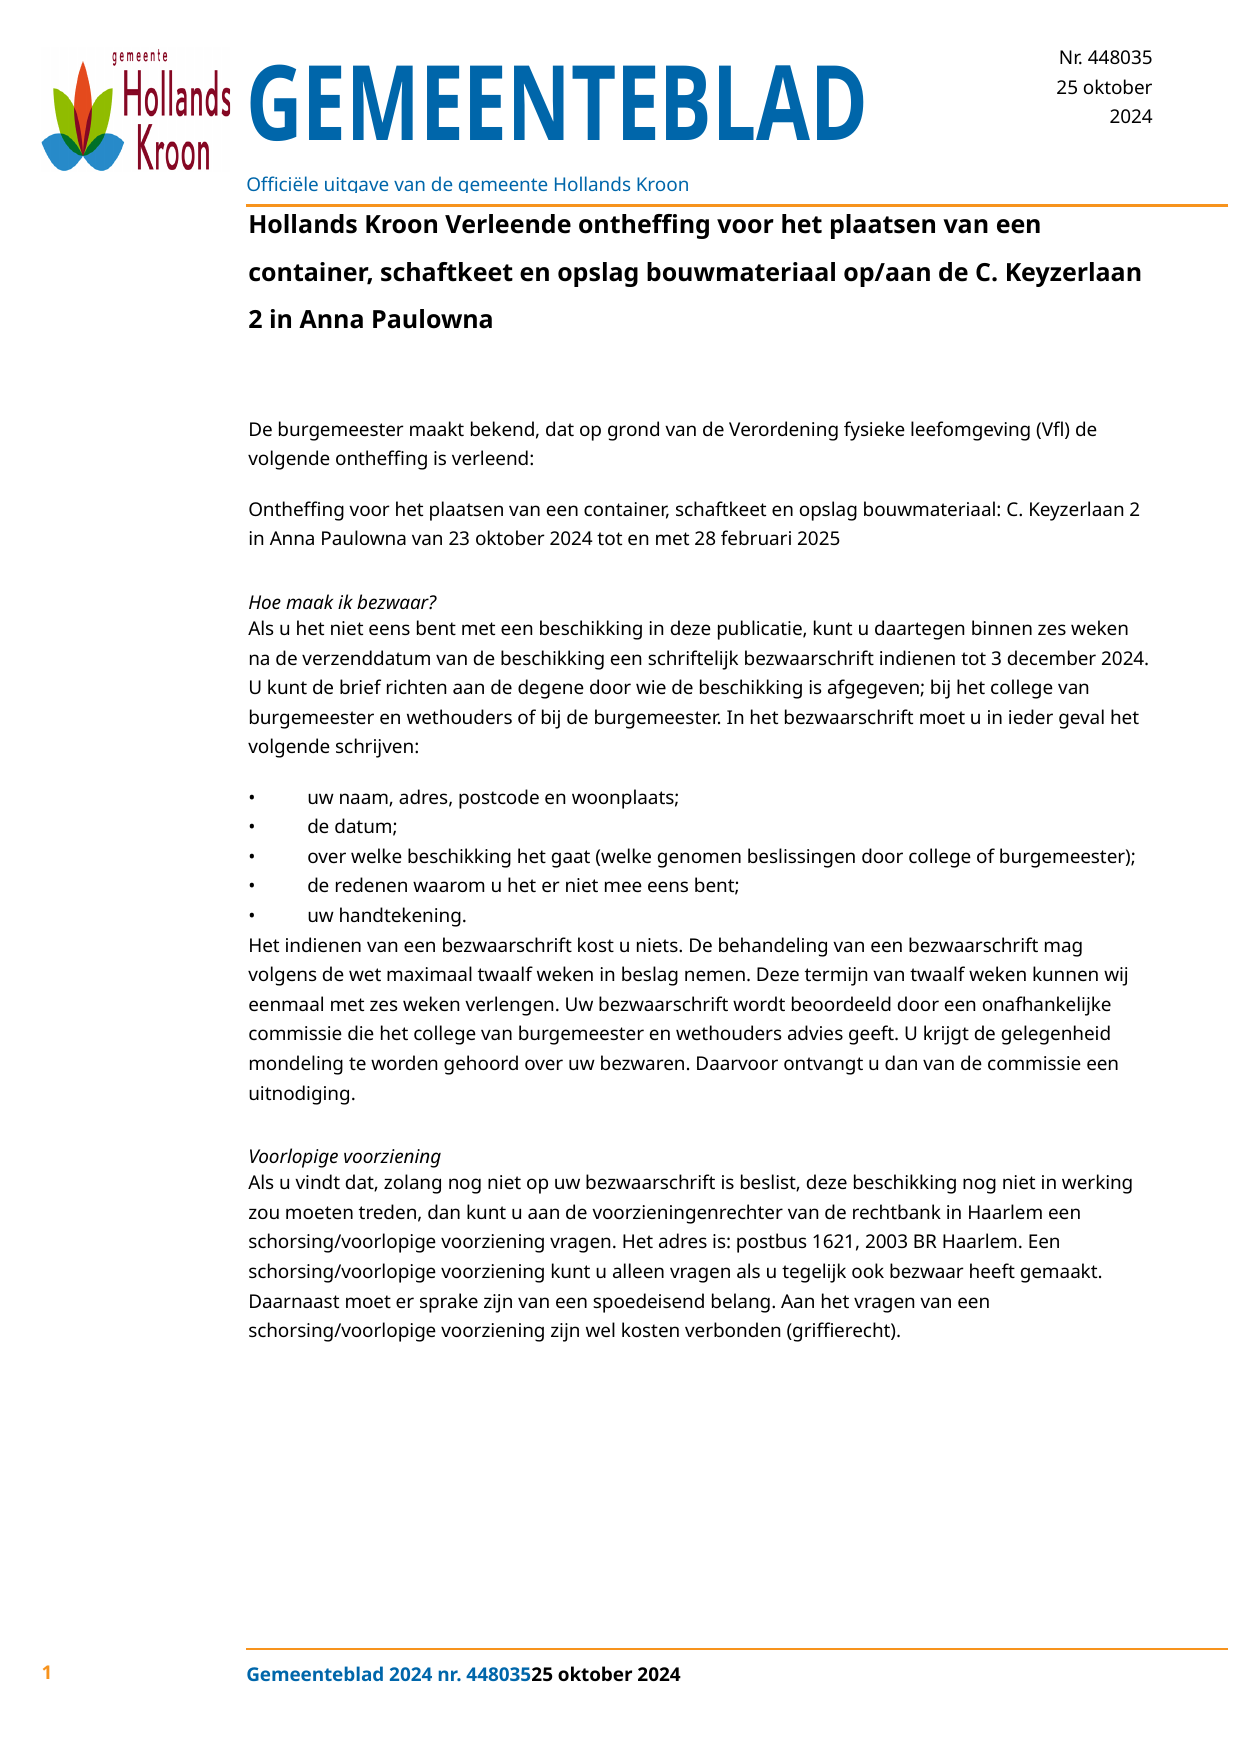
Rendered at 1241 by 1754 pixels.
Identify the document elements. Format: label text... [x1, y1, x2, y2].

text Als u het niet eens bent met een beschikking in deze publicatie, kunt u daartegen binnen zes weken na de verzenddatum van de beschikking een schriftelijk bezwaarschrift indienen tot 3 december 2024. U kunt de brief richten aan de degene door wie de beschikking is afgegeven; bij het college van burgemeester en wethouders of bij de burgemeester. In het bezwaarschrift moet u in ieder geval het volgende schrijven: [248, 615, 1152, 759]
text Hoe maak ik bezwaar? [248, 589, 1152, 615]
list uw handtekening. [248, 902, 1152, 928]
list de datum; [248, 813, 1152, 839]
text Ontheffing voor het plaatsen van een container, schaftkeet en opslag bouwmateriaal: C. Keyzerlaan 2 in Anna Paulowna van 23 oktober 2024 tot en met 28 februari 2025 [248, 496, 1152, 551]
picture [41, 47, 231, 172]
text Voorlopige voorziening [248, 1144, 1152, 1169]
list over welke beschikking het gaat (welke genomen beslissingen door college of burgemeester); [248, 843, 1152, 869]
text Als u vindt dat, zolang nog niet op uw bezwaarschrift is beslist, deze beschikking nog niet in werking zou moeten treden, dan kunt u aan de voorzieningenrechter van de rechtbank in Haarlem een schorsing/voorlopige voorziening vragen. Het adres is: postbus 1621, 2003 BR Haarlem. Een schorsing/voorlopige voorziening kunt u alleen vragen als u tegelijk ook bezwaar heeft gemaakt. Daarnaast moet er sprake zijn van een spoedeisend belang. Aan het vragen van een schorsing/voorlopige voorziening zijn wel kosten verbonden (griffierecht). [248, 1169, 1152, 1343]
text Het indienen van een bezwaarschrift kost u niets. De behandeling van een bezwaarschrift mag volgens de wet maximaal twaalf weken in beslag nemen. Deze termijn van twaalf weken kunnen wij eenmaal met zes weken verlengen. Uw bezwaarschrift wordt beoordeeld door een onafhankelijke commissie die het college van burgemeester en wethouders advies geeft. U krijgt de gelegenheid mondeling te worden gehoord over uw bezwaren. Daarvoor ontvangt u dan van de commissie een uitnodiging. [248, 932, 1152, 1106]
list uw naam, adres, postcode en woonplaats; [248, 784, 1152, 810]
list de redenen waarom u het er niet mee eens bent; [248, 873, 1152, 898]
text Hollands Kroon Verleende ontheffing voor het plaatsen van een container, schaftkeet en opslag bouwmateriaal op/aan de C. Keyzerlaan 2 in Anna Paulowna [248, 207, 1152, 336]
text De burgemeester maakt bekend, dat op grond van de Verordening fysieke leefomgeving (Vfl) de volgende ontheffing is verleend: [248, 416, 1152, 471]
